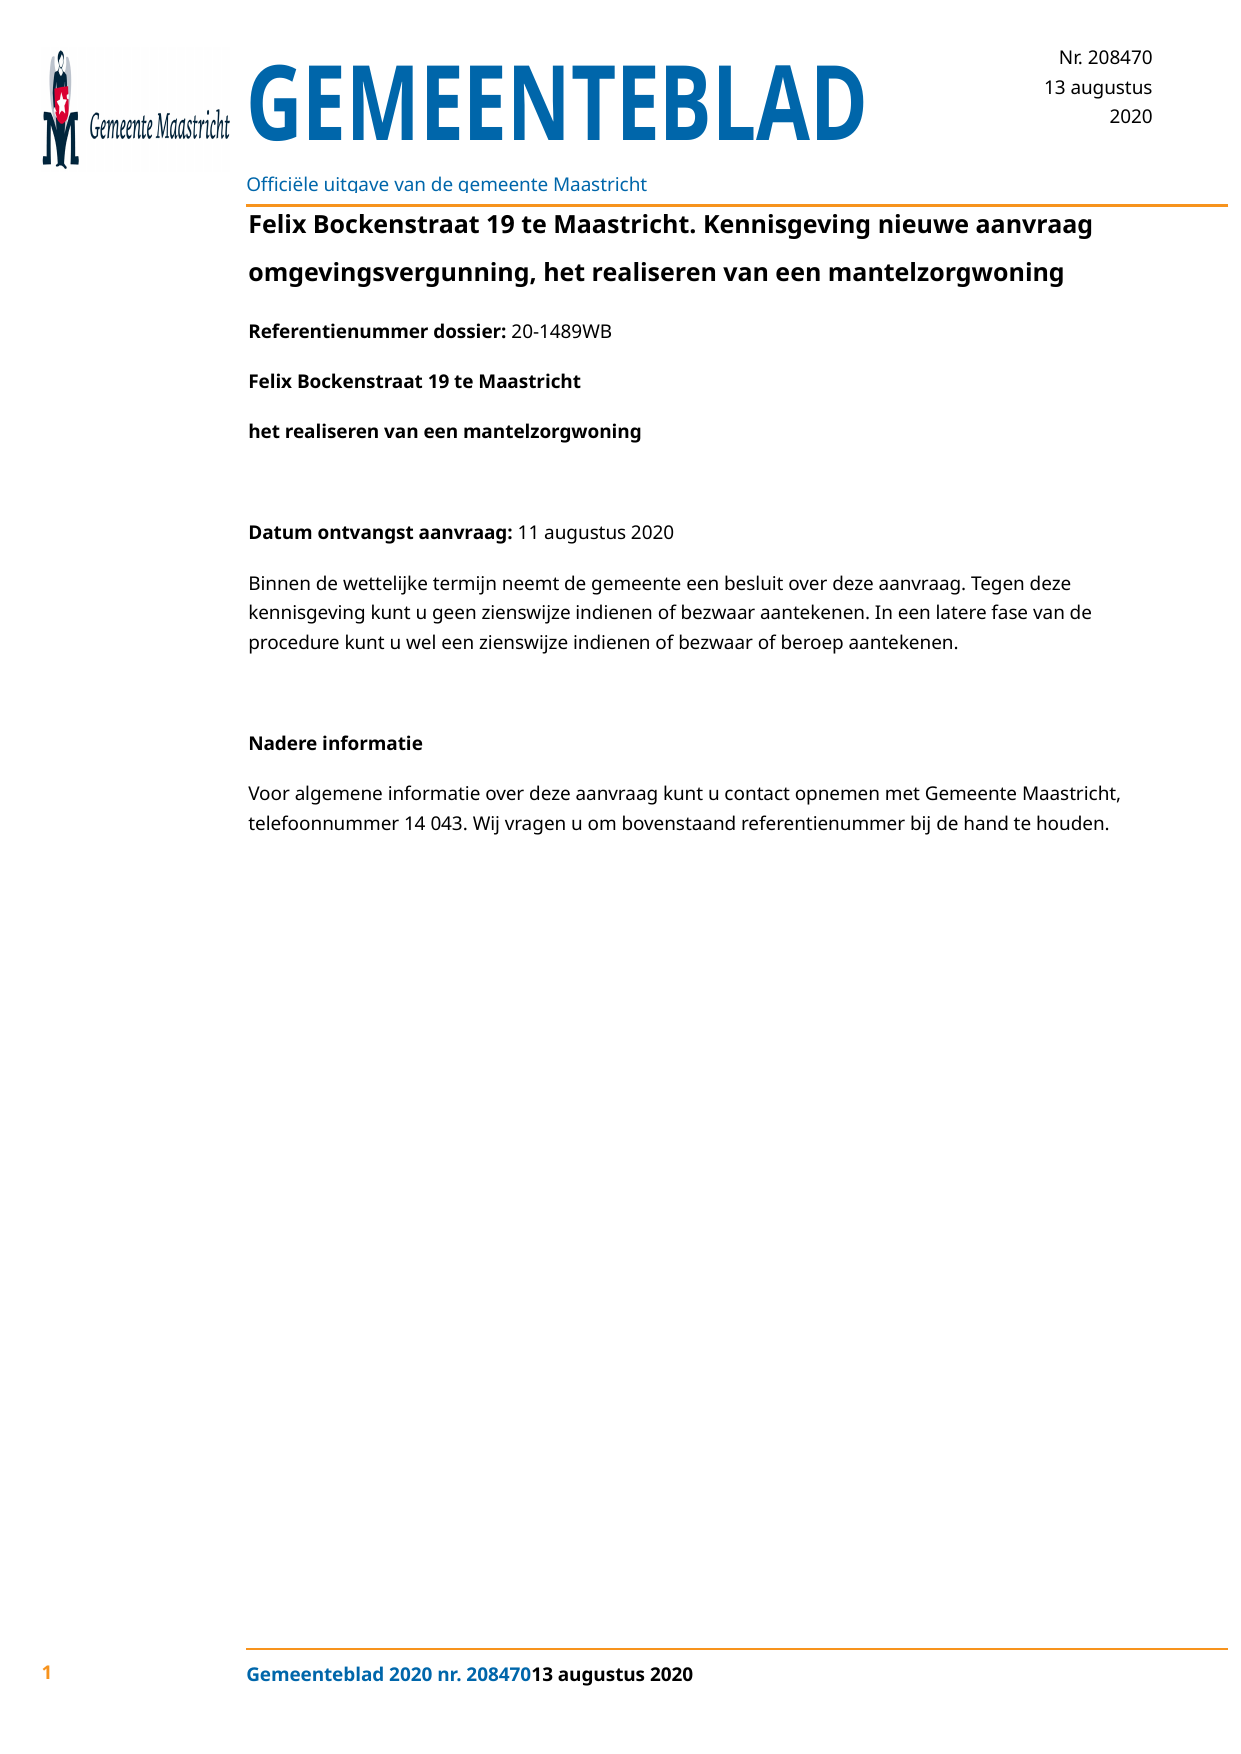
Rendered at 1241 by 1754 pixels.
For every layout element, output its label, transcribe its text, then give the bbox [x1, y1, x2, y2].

text Binnen de wettelijke termijn neemt de gemeente een besluit over deze aanvraag. Tegen deze kennisgeving kunt u geen zienswijze indienen of bezwaar aantekenen. In een latere fase van de procedure kunt u wel een zienswijze indienen of bezwaar of beroep aantekenen. [248, 570, 1152, 655]
text Felix Bockenstraat 19 te Maastricht. Kennisgeving nieuwe aanvraag omgevingsvergunning, het realiseren van een mantelzorgwoning [248, 207, 1152, 288]
picture [41, 47, 231, 172]
text Datum ontvangst aanvraag: 11 augustus 2020 [248, 519, 1152, 545]
text Nadere informatie [248, 730, 1152, 756]
text Felix Bockenstraat 19 te Maastricht [248, 368, 1152, 394]
text Voor algemene informatie over deze aanvraag kunt u contact opnemen met Gemeente Maastricht, telefoonnummer 14 043. Wij vragen u om bovenstaand referentienummer bij de hand te houden. [248, 780, 1152, 836]
text het realiseren van een mantelzorgwoning [248, 419, 1152, 444]
text Referentienummer dossier: 20-1489WB [248, 318, 1152, 344]
